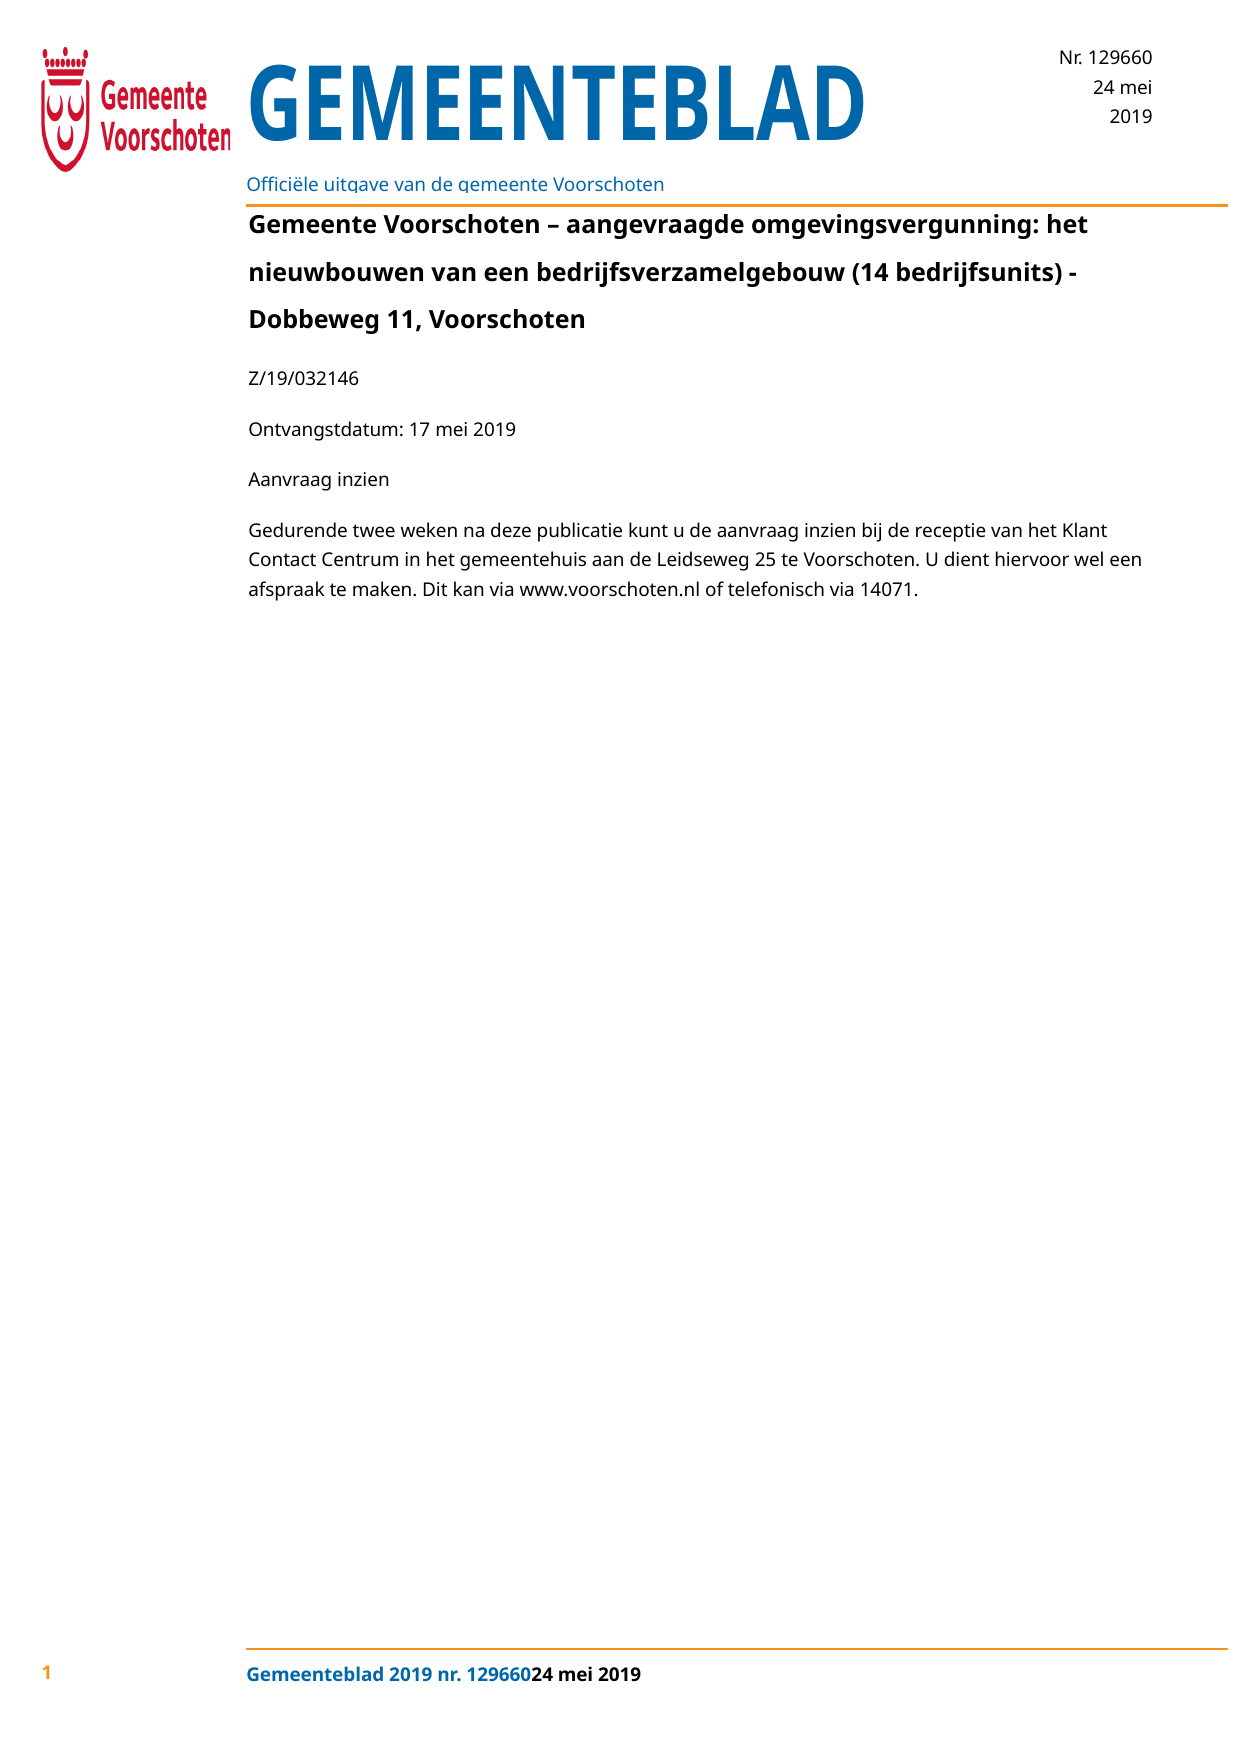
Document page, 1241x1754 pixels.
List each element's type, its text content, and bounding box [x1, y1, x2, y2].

text Ontvangstdatum: 17 mei 2019 [248, 416, 1152, 442]
text Z/19/032146 [248, 366, 1152, 391]
text Gemeente Voorschoten – aangevraagde omgevingsvergunning: het nieuwbouwen van een bedrijfsverzamelgebouw (14 bedrijfsunits) - Dobbeweg 11, Voorschoten [248, 207, 1152, 336]
picture [41, 47, 231, 172]
text Gedurende twee weken na deze publicatie kunt u de aanvraag inzien bij de receptie van het Klant Contact Centrum in het gemeentehuis aan de Leidseweg 25 te Voorschoten. U dient hiervoor wel een afspraak te maken. Dit kan via www.voorschoten.nl of telefonisch via 14071. [248, 517, 1152, 602]
text Aanvraag inzien [248, 466, 1152, 492]
